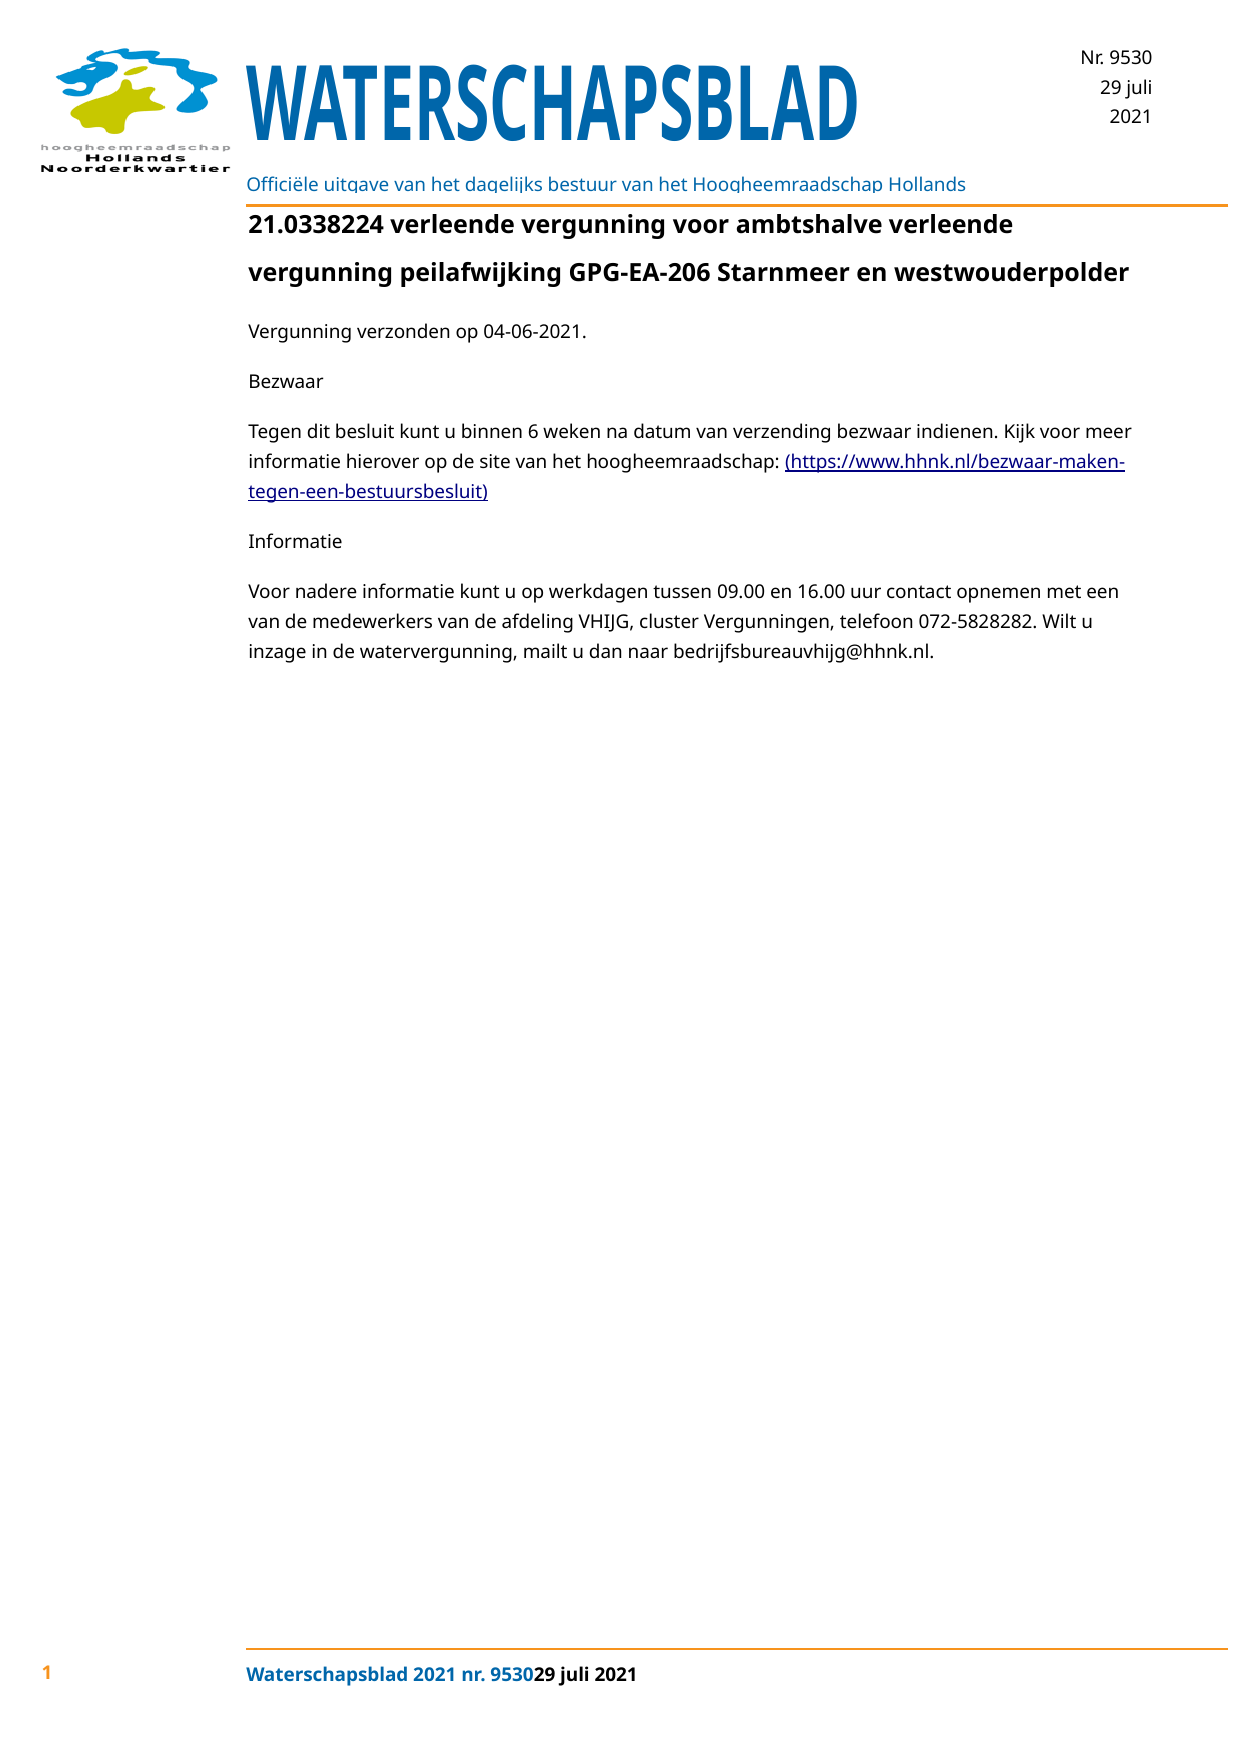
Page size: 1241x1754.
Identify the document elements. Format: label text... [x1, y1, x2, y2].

text 21.0338224 verleende vergunning voor ambtshalve verleende vergunning peilafwijking GPG-EA-206 Starnmeer en westwouderpolder [248, 207, 1152, 288]
text Informatie [248, 528, 1152, 554]
text Vergunning verzonden op 04-06-2021. [248, 318, 1152, 344]
text Bezwaar [248, 368, 1152, 394]
picture [41, 47, 231, 172]
text Tegen dit besluit kunt u binnen 6 weken na datum van verzending bezwaar indienen. Kijk voor meer informatie hierover op de site van het hoogheemraadschap: (https://www.hhnk.nl/bezwaar-maken-tegen-een-bestuursbesluit) [248, 419, 1152, 504]
text Voor nadere informatie kunt u op werkdagen tussen 09.00 en 16.00 uur contact opnemen met een van de medewerkers van de afdeling VHIJG, cluster Vergunningen, telefoon 072-5828282. Wilt u inzage in de watervergunning, mailt u dan naar bedrijfsbureauvhijg@hhnk.nl. [248, 579, 1152, 664]
